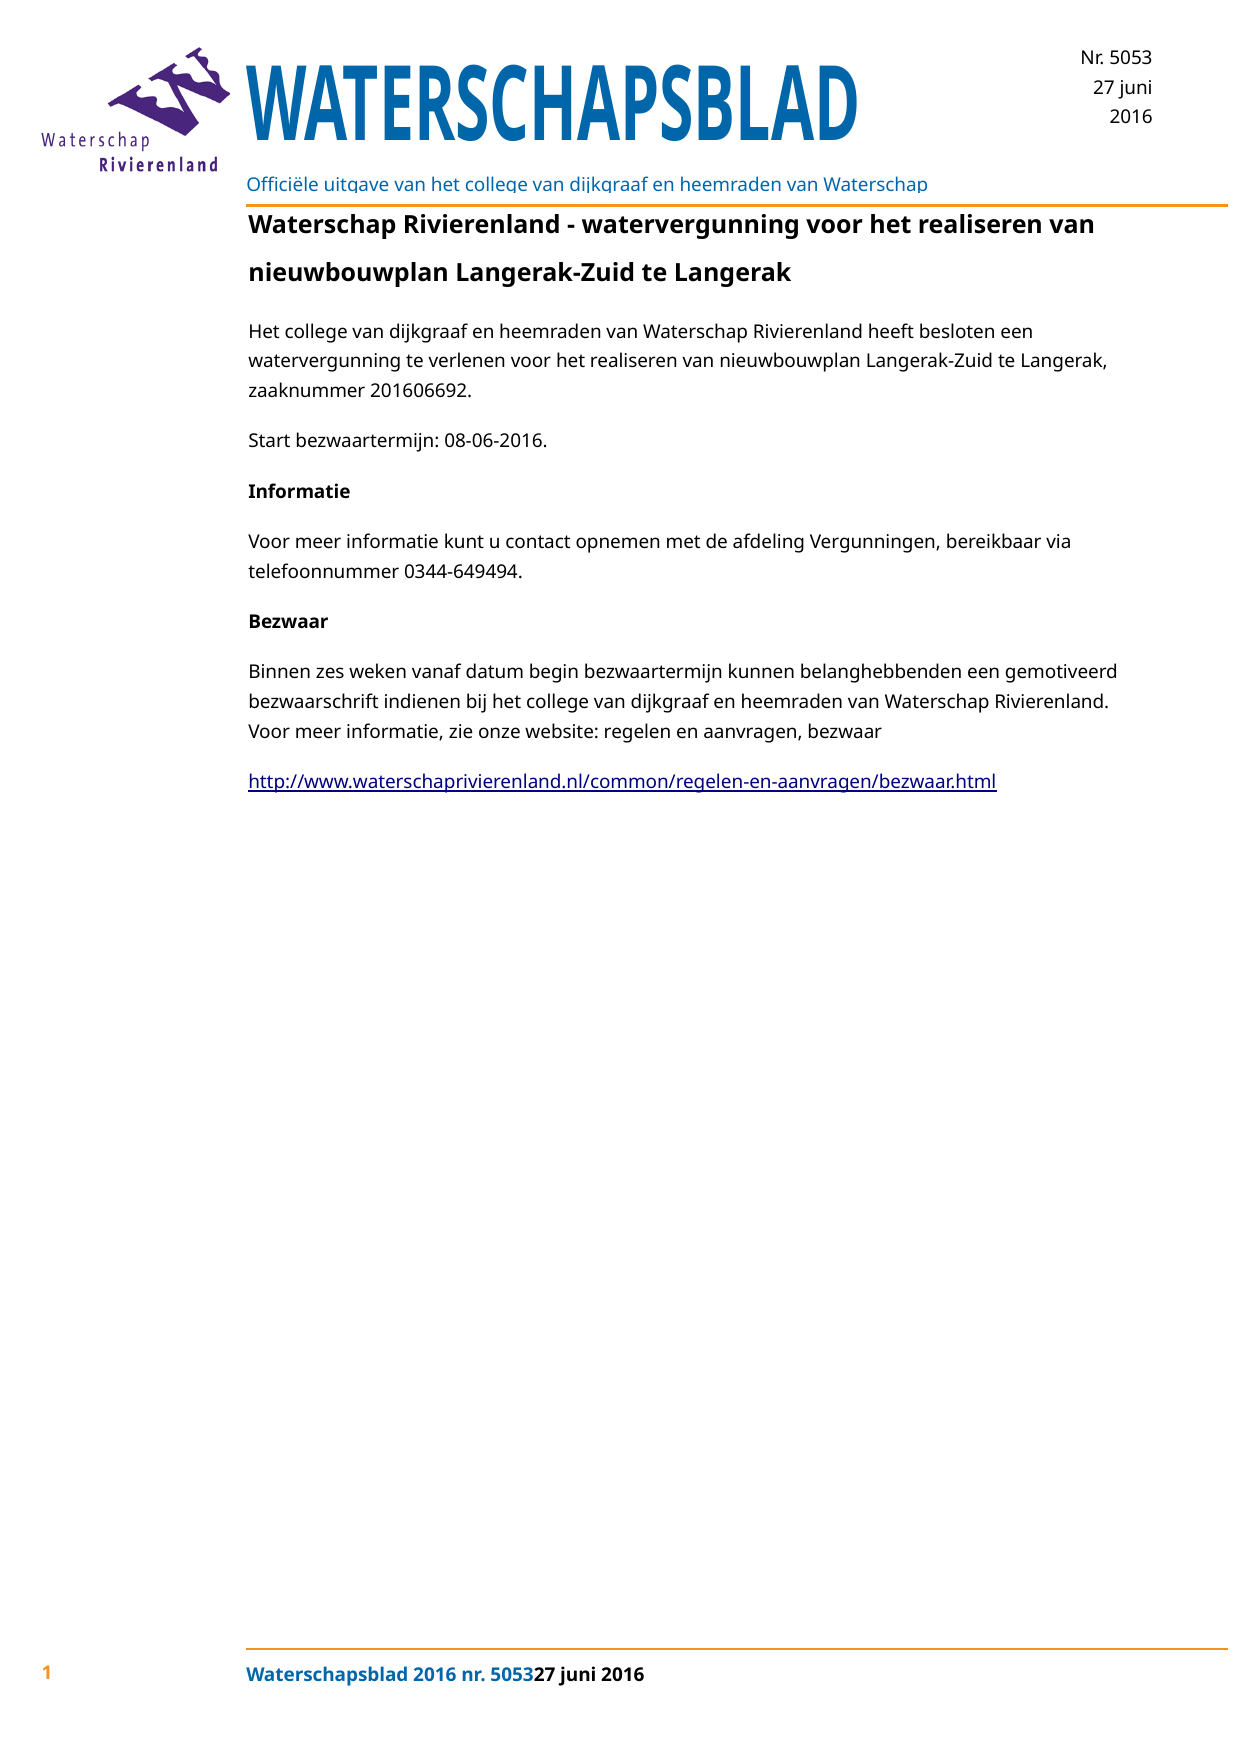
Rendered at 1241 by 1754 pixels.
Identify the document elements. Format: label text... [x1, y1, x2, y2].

text http://www.waterschaprivierenland.nl/common/regelen-en-aanvragen/bezwaar.html [248, 768, 1152, 794]
text Binnen zes weken vanaf datum begin bezwaartermijn kunnen belanghebbenden een gemotiveerd bezwaarschrift indienen bij het college van dijkgraaf en heemraden van Waterschap Rivierenland. Voor meer informatie, zie onze website: regelen en aanvragen, bezwaar [248, 659, 1152, 744]
text Voor meer informatie kunt u contact opnemen met de afdeling Vergunningen, bereikbaar via telefoonnummer 0344-649494. [248, 528, 1152, 584]
text Waterschap Rivierenland - watervergunning voor het realiseren van nieuwbouwplan Langerak-Zuid te Langerak [248, 207, 1152, 288]
picture [41, 47, 231, 172]
text Informatie [248, 478, 1152, 504]
text Start bezwaartermijn: 08-06-2016. [248, 427, 1152, 453]
text Bezwaar [248, 608, 1152, 634]
text Het college van dijkgraaf en heemraden van Waterschap Rivierenland heeft besloten een watervergunning te verlenen voor het realiseren van nieuwbouwplan Langerak-Zuid te Langerak, zaaknummer 201606692. [248, 318, 1152, 403]
